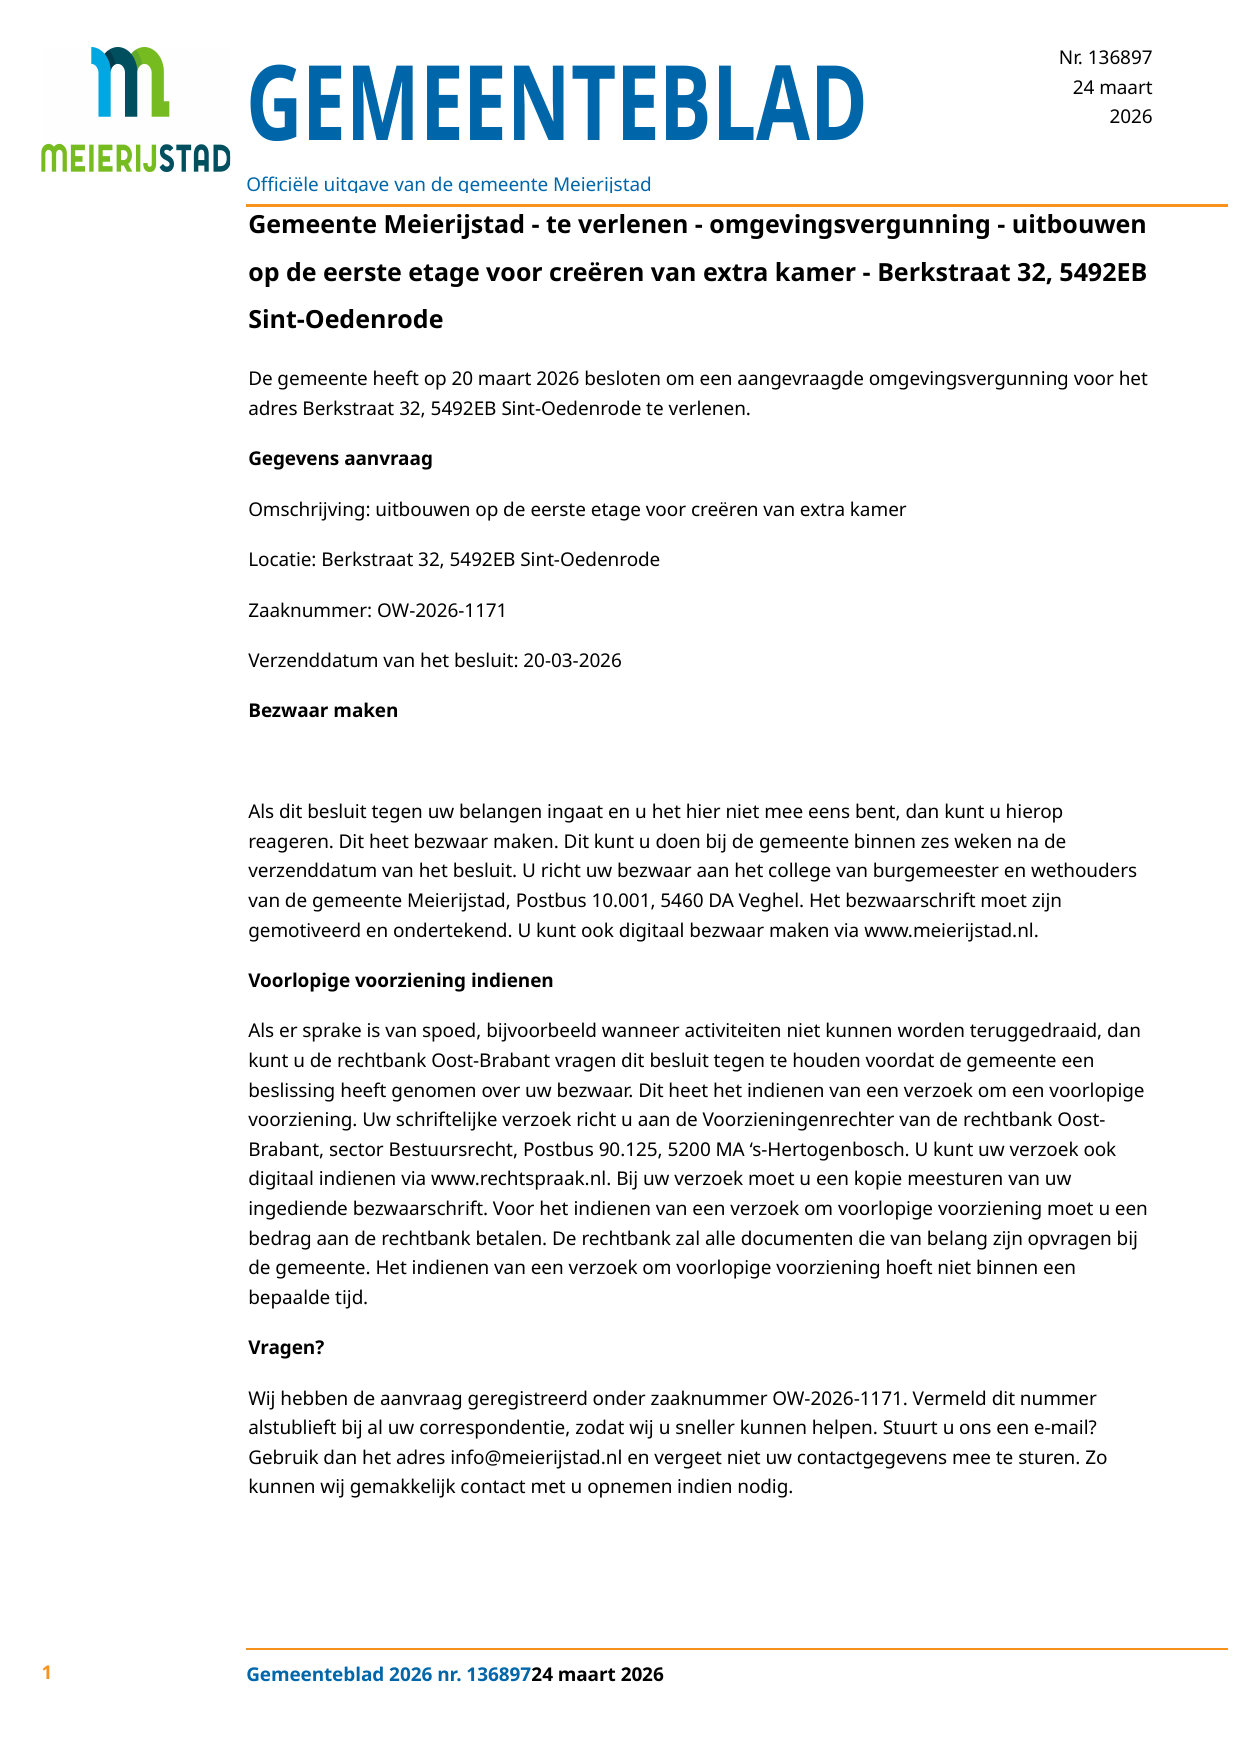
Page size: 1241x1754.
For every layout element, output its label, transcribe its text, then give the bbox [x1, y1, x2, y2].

text Verzenddatum van het besluit: 20-03-2026 [248, 647, 1152, 673]
text Gemeente Meierijstad - te verlenen - omgevingsvergunning - uitbouwen op de eerste etage voor creëren van extra kamer - Berkstraat 32, 5492EB Sint-Oedenrode [248, 207, 1152, 336]
text Omschrijving: uitbouwen op de eerste etage voor creëren van extra kamer [248, 496, 1152, 522]
text Als er sprake is van spoed, bijvoorbeeld wanneer activiteiten niet kunnen worden teruggedraaid, dan kunt u de rechtbank Oost-Brabant vragen dit besluit tegen te houden voordat de gemeente een beslissing heeft genomen over uw bezwaar. Dit heet het indienen van een verzoek om een voorlopige voorziening. Uw schriftelijke verzoek richt u aan de Voorzieningenrechter van de rechtbank Oost-Brabant, sector Bestuursrecht, Postbus 90.125, 5200 MA ‘s-Hertogenbosch. U kunt uw verzoek ook digitaal indienen via www.rechtspraak.nl. Bij uw verzoek moet u een kopie meesturen van uw ingediende bezwaarschrift. Voor het indienen van een verzoek om voorlopige voorziening moet u een bedrag aan de rechtbank betalen. De rechtbank zal alle documenten die van belang zijn opvragen bij de gemeente. Het indienen van een verzoek om voorlopige voorziening hoeft niet binnen een bepaalde tijd. [248, 1018, 1152, 1309]
text Zaaknummer: OW-2026-1171 [248, 597, 1152, 622]
text Gegevens aanvraag [248, 446, 1152, 471]
text Voorlopige voorziening indienen [248, 967, 1152, 993]
text Wij hebben de aanvraag geregistreerd onder zaaknummer OW-2026-1171. Vermeld dit nummer alstublieft bij al uw correspondentie, zodat wij u sneller kunnen helpen. Stuurt u ons een e-mail? Gebruik dan het adres info@meierijstad.nl en vergeet niet uw contactgegevens mee te sturen. Zo kunnen wij gemakkelijk contact met u opnemen indien nodig. [248, 1385, 1152, 1499]
text Vragen? [248, 1334, 1152, 1360]
text Locatie: Berkstraat 32, 5492EB Sint-Oedenrode [248, 546, 1152, 572]
picture [41, 47, 231, 172]
text Bezwaar maken [248, 698, 1152, 723]
text Als dit besluit tegen uw belangen ingaat en u het hier niet mee eens bent, dan kunt u hierop reageren. Dit heet bezwaar maken. Dit kunt u doen bij de gemeente binnen zes weken na de verzenddatum van het besluit. U richt uw bezwaar aan het college van burgemeester en wethouders van de gemeente Meierijstad, Postbus 10.001, 5460 DA Veghel. Het bezwaarschrift moet zijn gemotiveerd en ondertekend. U kunt ook digitaal bezwaar maken via www.meierijstad.nl. [248, 798, 1152, 942]
text De gemeente heeft op 20 maart 2026 besloten om een aangevraagde omgevingsvergunning voor het adres Berkstraat 32, 5492EB Sint-Oedenrode te verlenen. [248, 366, 1152, 421]
